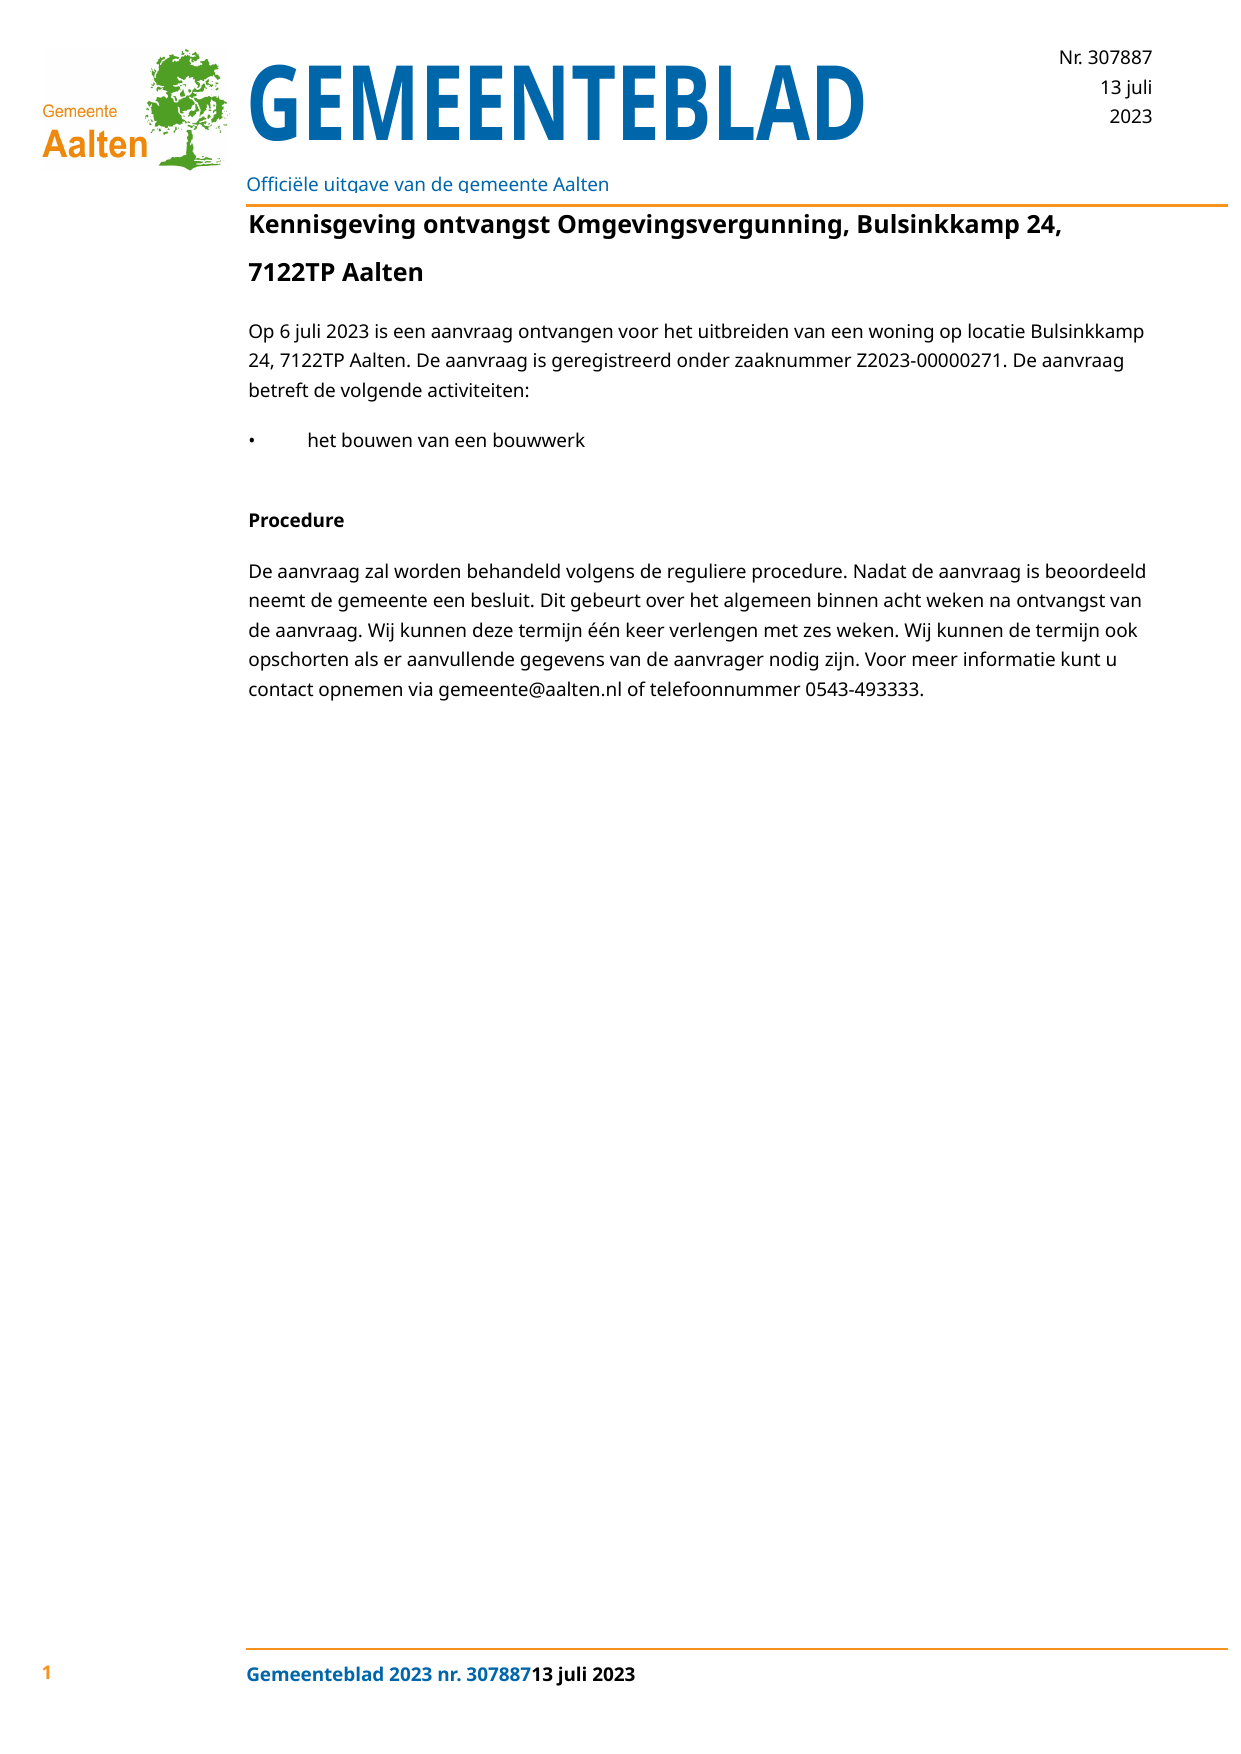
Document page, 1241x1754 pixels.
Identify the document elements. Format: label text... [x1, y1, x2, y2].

text Procedure [248, 507, 1152, 533]
picture [41, 47, 231, 172]
list het bouwen van een bouwwerk [248, 427, 1152, 453]
text Op 6 juli 2023 is een aanvraag ontvangen voor het uitbreiden van een woning op locatie Bulsinkkamp 24, 7122TP Aalten. De aanvraag is geregistreerd onder zaaknummer Z2023-00000271. De aanvraag betreft de volgende activiteiten: [248, 318, 1152, 403]
text De aanvraag zal worden behandeld volgens de reguliere procedure. Nadat de aanvraag is beoordeeld neemt de gemeente een besluit. Dit gebeurt over het algemeen binnen acht weken na ontvangst van de aanvraag. Wij kunnen deze termijn één keer verlengen met zes weken. Wij kunnen de termijn ook opschorten als er aanvullende gegevens van de aanvrager nodig zijn. Voor meer informatie kunt u contact opnemen via gemeente@aalten.nl of telefoonnummer 0543-493333. [248, 558, 1152, 702]
text Kennisgeving ontvangst Omgevingsvergunning, Bulsinkkamp 24, 7122TP Aalten [248, 207, 1152, 288]
